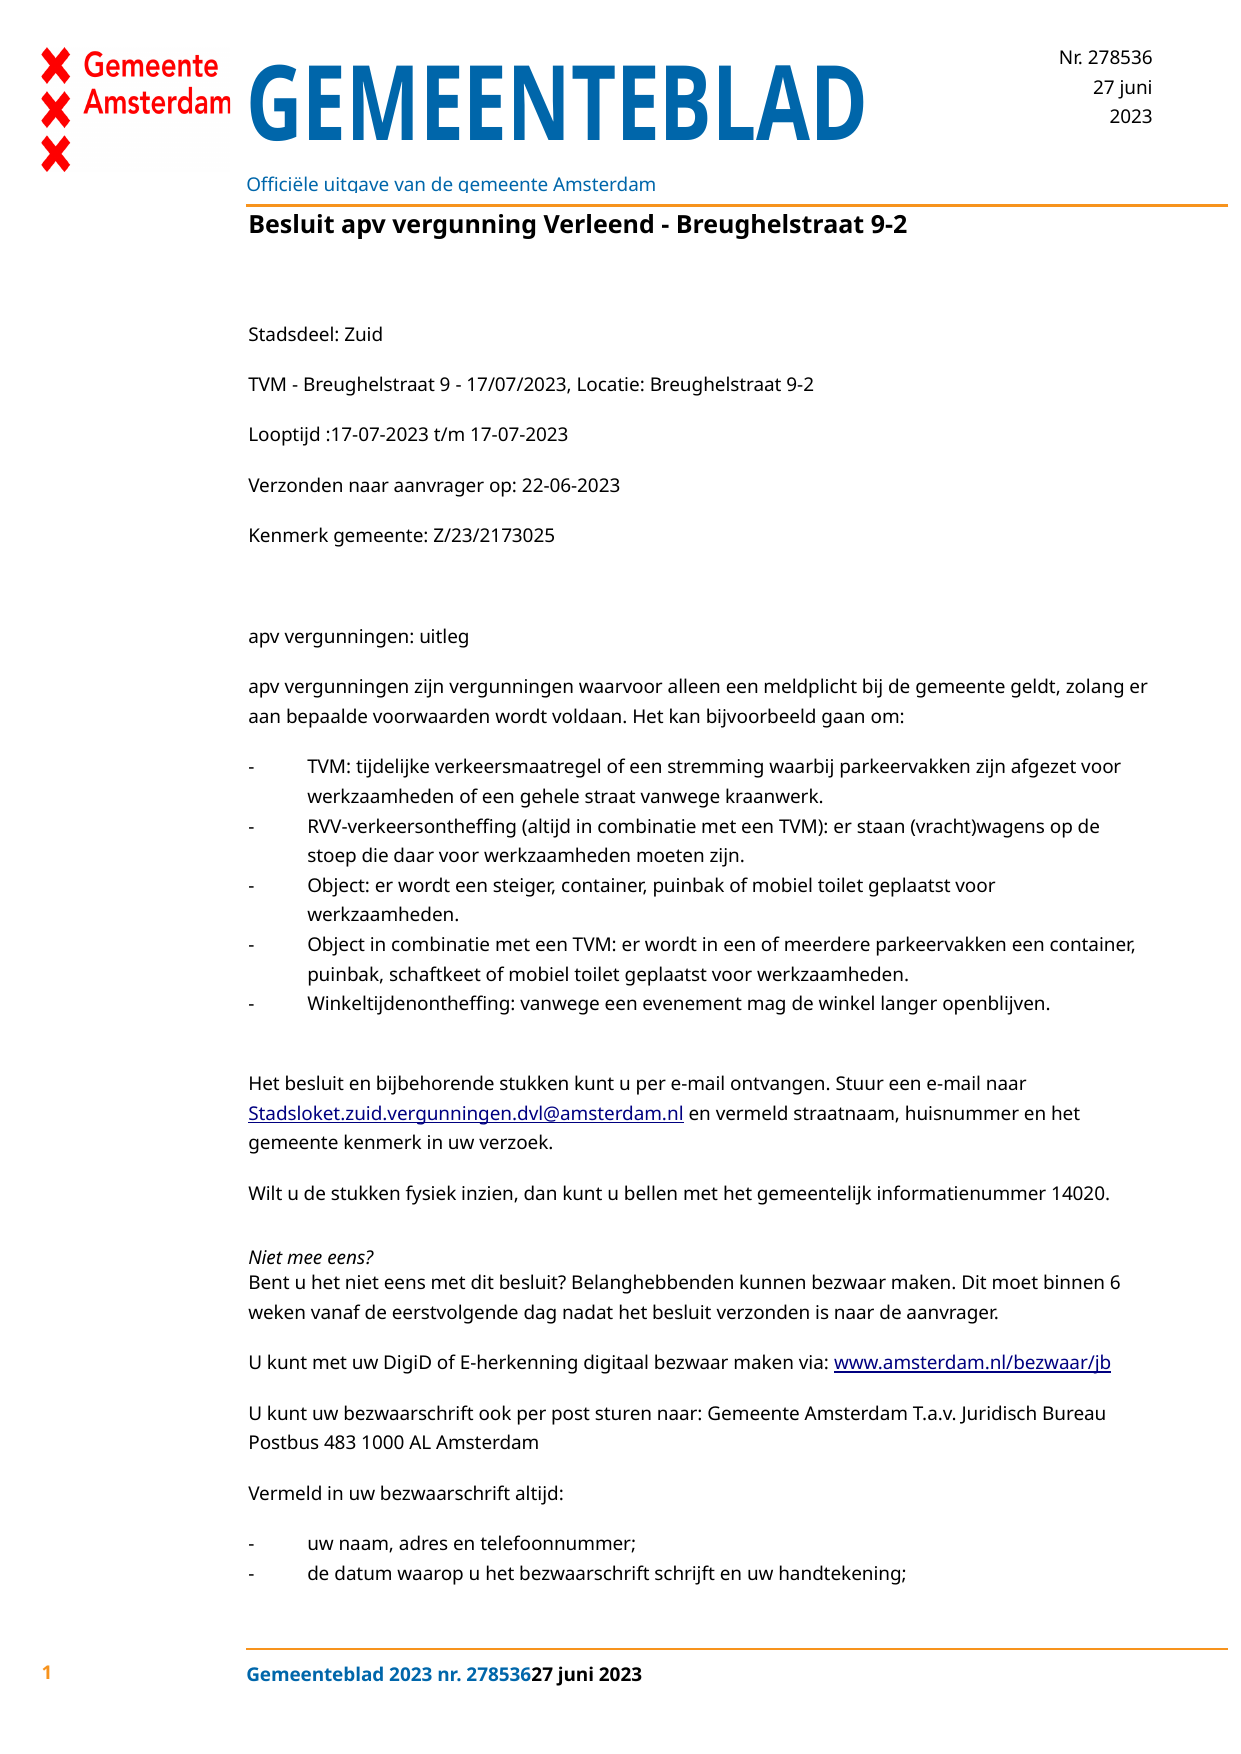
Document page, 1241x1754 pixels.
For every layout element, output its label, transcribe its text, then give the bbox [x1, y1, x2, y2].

list uw naam, adres en telefoonnummer; [248, 1530, 1152, 1556]
text Kenmerk gemeente: Z/23/2173025 [248, 522, 1152, 548]
text apv vergunningen zijn vergunningen waarvoor alleen een meldplicht bij de gemeente geldt, zolang er aan bepaalde voorwaarden wordt voldaan. Het kan bijvoorbeeld gaan om: [248, 674, 1152, 729]
list de datum waarop u het bezwaarschrift schrijft en uw handtekening; [248, 1560, 1152, 1586]
list Object: er wordt een steiger, container, puinbak of mobiel toilet geplaatst voor werkzaamheden. [248, 872, 1152, 927]
text Het besluit en bijbehorende stukken kunt u per e-mail ontvangen. Stuur een e-mail naar Stadsloket.zuid.vergunningen.dvl@amsterdam.nl en vermeld straatnaam, huisnummer en het gemeente kenmerk in uw verzoek. [248, 1070, 1152, 1155]
text Vermeld in uw bezwaarschrift altijd: [248, 1480, 1152, 1506]
list Winkeltijdenontheffing: vanwege een evenement mag de winkel langer openblijven. [248, 990, 1152, 1016]
list Object in combinatie met een TVM: er wordt in een of meerdere parkeervakken een container, puinbak, schaftkeet of mobiel toilet geplaatst voor werkzaamheden. [248, 931, 1152, 986]
list TVM: tijdelijke verkeersmaatregel of een stremming waarbij parkeervakken zijn afgezet voor werkzaamheden of een gehele straat vanwege kraanwerk. [248, 754, 1152, 809]
text Looptijd :17-07-2023 t/m 17-07-2023 [248, 422, 1152, 447]
text TVM - Breughelstraat 9 - 17/07/2023, Locatie: Breughelstraat 9-2 [248, 371, 1152, 397]
text Niet mee eens? [248, 1244, 1152, 1269]
text apv vergunningen: uitleg [248, 623, 1152, 649]
text Bent u het niet eens met dit besluit? Belanghebbenden kunnen bezwaar maken. Dit moet binnen 6 weken vanaf de eerstvolgende dag nadat het besluit verzonden is naar de aanvrager. [248, 1269, 1152, 1325]
text Wilt u de stukken fysiek inzien, dan kunt u bellen met het gemeentelijk informatienummer 14020. [248, 1180, 1152, 1206]
text Verzonden naar aanvrager op: 22-06-2023 [248, 472, 1152, 498]
text U kunt met uw DigiD of E-herkenning digitaal bezwaar maken via: www.amsterdam.nl/bezwaar/jb [248, 1349, 1152, 1375]
text Besluit apv vergunning Verleend - Breughelstraat 9-2 [248, 207, 1152, 241]
picture [41, 47, 231, 172]
text U kunt uw bezwaarschrift ook per post sturen naar: Gemeente Amsterdam T.a.v. Juridisch Bureau Postbus 483 1000 AL Amsterdam [248, 1400, 1152, 1455]
text Stadsdeel: Zuid [248, 321, 1152, 346]
list RVV-verkeersontheffing (altijd in combinatie met een TVM): er staan (vracht)wagens op de stoep die daar voor werkzaamheden moeten zijn. [248, 813, 1152, 868]
